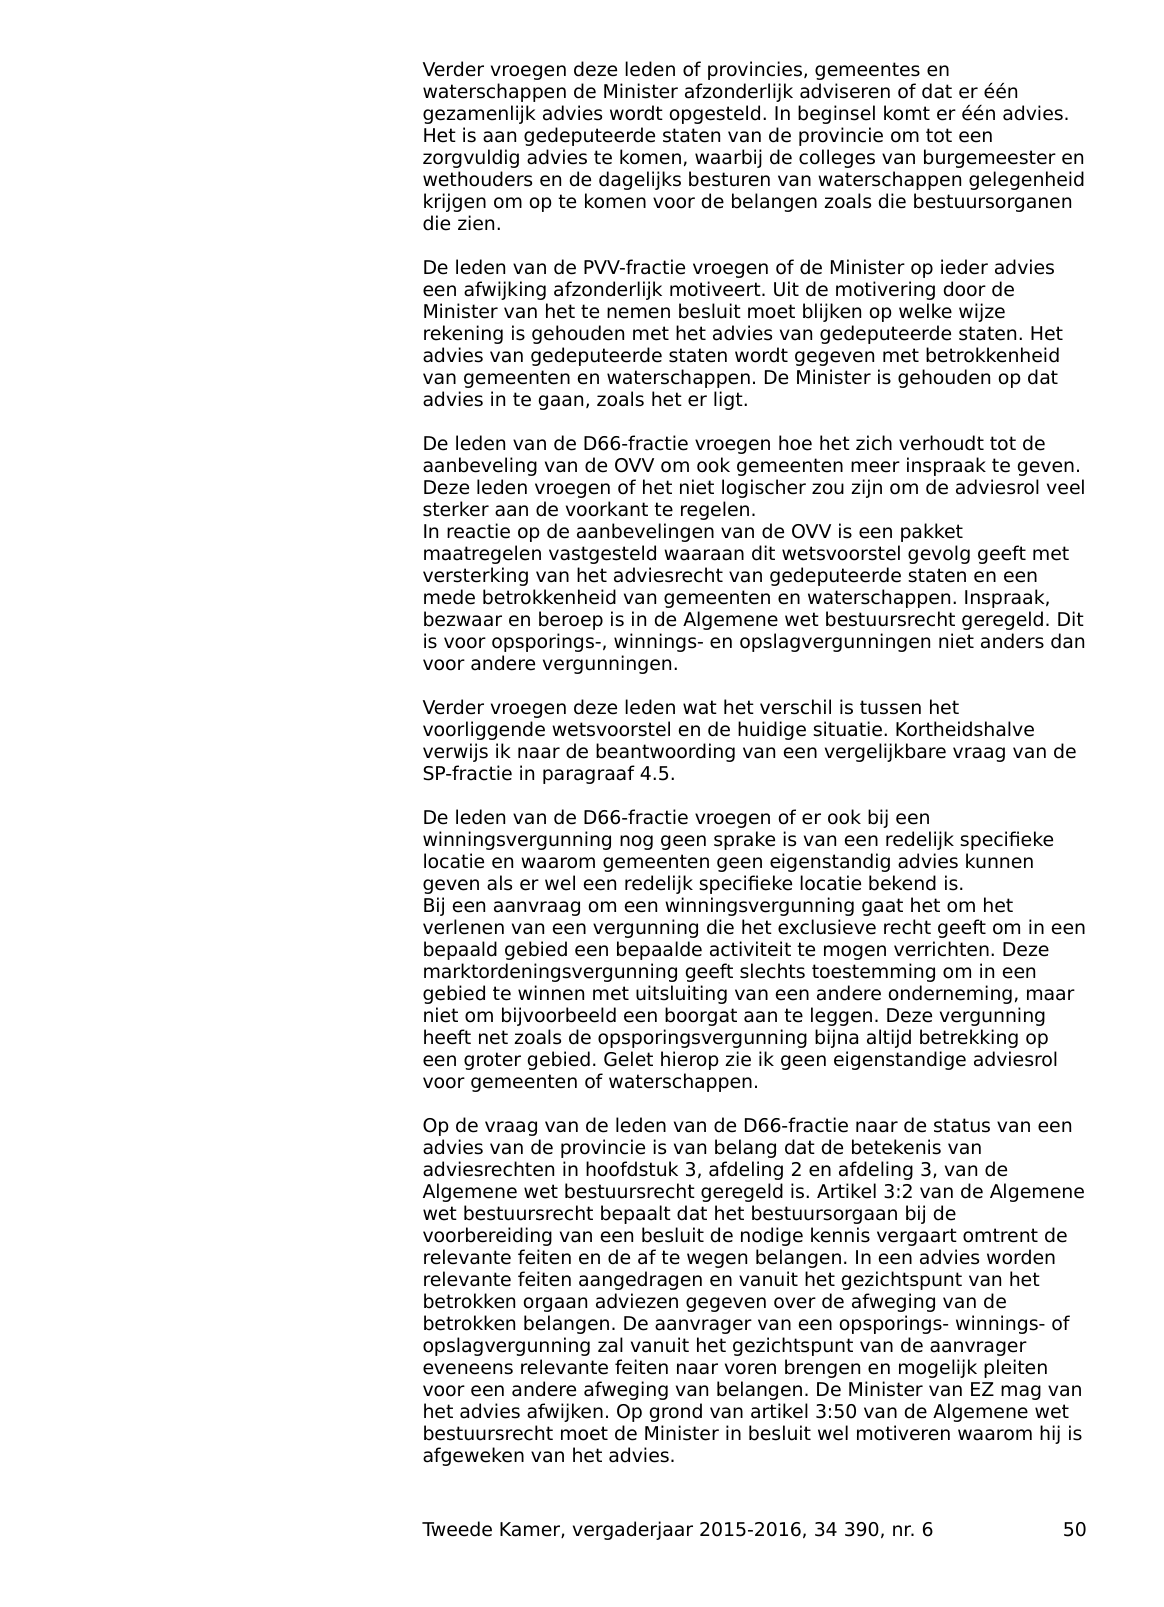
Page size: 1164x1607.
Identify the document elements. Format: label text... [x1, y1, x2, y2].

text De leden van de D66-fractie vroegen of er ook bij een winningsvergunning nog geen sprake is van een redelijk specifieke locatie en waarom gemeenten geen eigenstandig advies kunnen geven als er wel een redelijk specifieke locatie bekend is. [422, 807, 1087, 895]
text Bij een aanvraag om een winningsvergunning gaat het om het verlenen van een vergunning die het exclusieve recht geeft om in een bepaald gebied een bepaalde activiteit te mogen verrichten. Deze marktordeningsvergunning geeft slechts toestemming om in een gebied te winnen met uitsluiting van een andere onderneming, maar niet om bijvoorbeeld een boorgat aan te leggen. Deze vergunning heeft net zoals de opsporingsvergunning bijna altijd betrekking op een groter gebied. Gelet hierop zie ik geen eigenstandige adviesrol voor gemeenten of waterschappen. [422, 895, 1087, 1093]
text De leden van de PVV-fractie vroegen of de Minister op ieder advies een afwijking afzonderlijk motiveert. Uit de motivering door de Minister van het te nemen besluit moet blijken op welke wijze rekening is gehouden met het advies van gedeputeerde staten. Het advies van gedeputeerde staten wordt gegeven met betrokkenheid van gemeenten en waterschappen. De Minister is gehouden op dat advies in te gaan, zoals het er ligt. [422, 257, 1087, 411]
text In reactie op de aanbevelingen van de OVV is een pakket maatregelen vastgesteld waaraan dit wetsvoorstel gevolg geeft met versterking van het adviesrecht van gedeputeerde staten en een mede betrokkenheid van gemeenten en waterschappen. Inspraak, bezwaar en beroep is in de Algemene wet bestuursrecht geregeld. Dit is voor opsporings-, winnings- en opslagvergunningen niet anders dan voor andere vergunningen. [422, 521, 1087, 675]
text De leden van de D66-fractie vroegen hoe het zich verhoudt tot de aanbeveling van de OVV om ook gemeenten meer inspraak te geven. Deze leden vroegen of het niet logischer zou zijn om de adviesrol veel sterker aan de voorkant te regelen. [422, 433, 1087, 521]
text Verder vroegen deze leden wat het verschil is tussen het voorliggende wetsvoorstel en de huidige situatie. Kortheidshalve verwijs ik naar de beantwoording van een vergelijkbare vraag van de SP-fractie in paragraaf 4.5. [422, 697, 1087, 785]
text Verder vroegen deze leden of provincies, gemeentes en waterschappen de Minister afzonderlijk adviseren of dat er één gezamenlijk advies wordt opgesteld. In beginsel komt er één advies. Het is aan gedeputeerde staten van de provincie om tot een zorgvuldig advies te komen, waarbij de colleges van burgemeester en wethouders en de dagelijks besturen van waterschappen gelegenheid krijgen om op te komen voor de belangen zoals die bestuursorganen die zien. [422, 59, 1087, 235]
text Op de vraag van de leden van de D66-fractie naar de status van een advies van de provincie is van belang dat de betekenis van adviesrechten in hoofdstuk 3, afdeling 2 en afdeling 3, van de Algemene wet bestuursrecht geregeld is. Artikel 3:2 van de Algemene wet bestuursrecht bepaalt dat het bestuursorgaan bij de voorbereiding van een besluit de nodige kennis vergaart omtrent de relevante feiten en de af te wegen belangen. In een advies worden relevante feiten aangedragen en vanuit het gezichtspunt van het betrokken orgaan adviezen gegeven over de afweging van de betrokken belangen. De aanvrager van een opsporings- winnings- of opslagvergunning zal vanuit het gezichtspunt van de aanvrager eveneens relevante feiten naar voren brengen en mogelijk pleiten voor een andere afweging van belangen. De Minister van EZ mag van het advies afwijken. Op grond van artikel 3:50 van de Algemene wet bestuursrecht moet de Minister in besluit wel motiveren waarom hij is afgeweken van het advies. [422, 1115, 1087, 1467]
